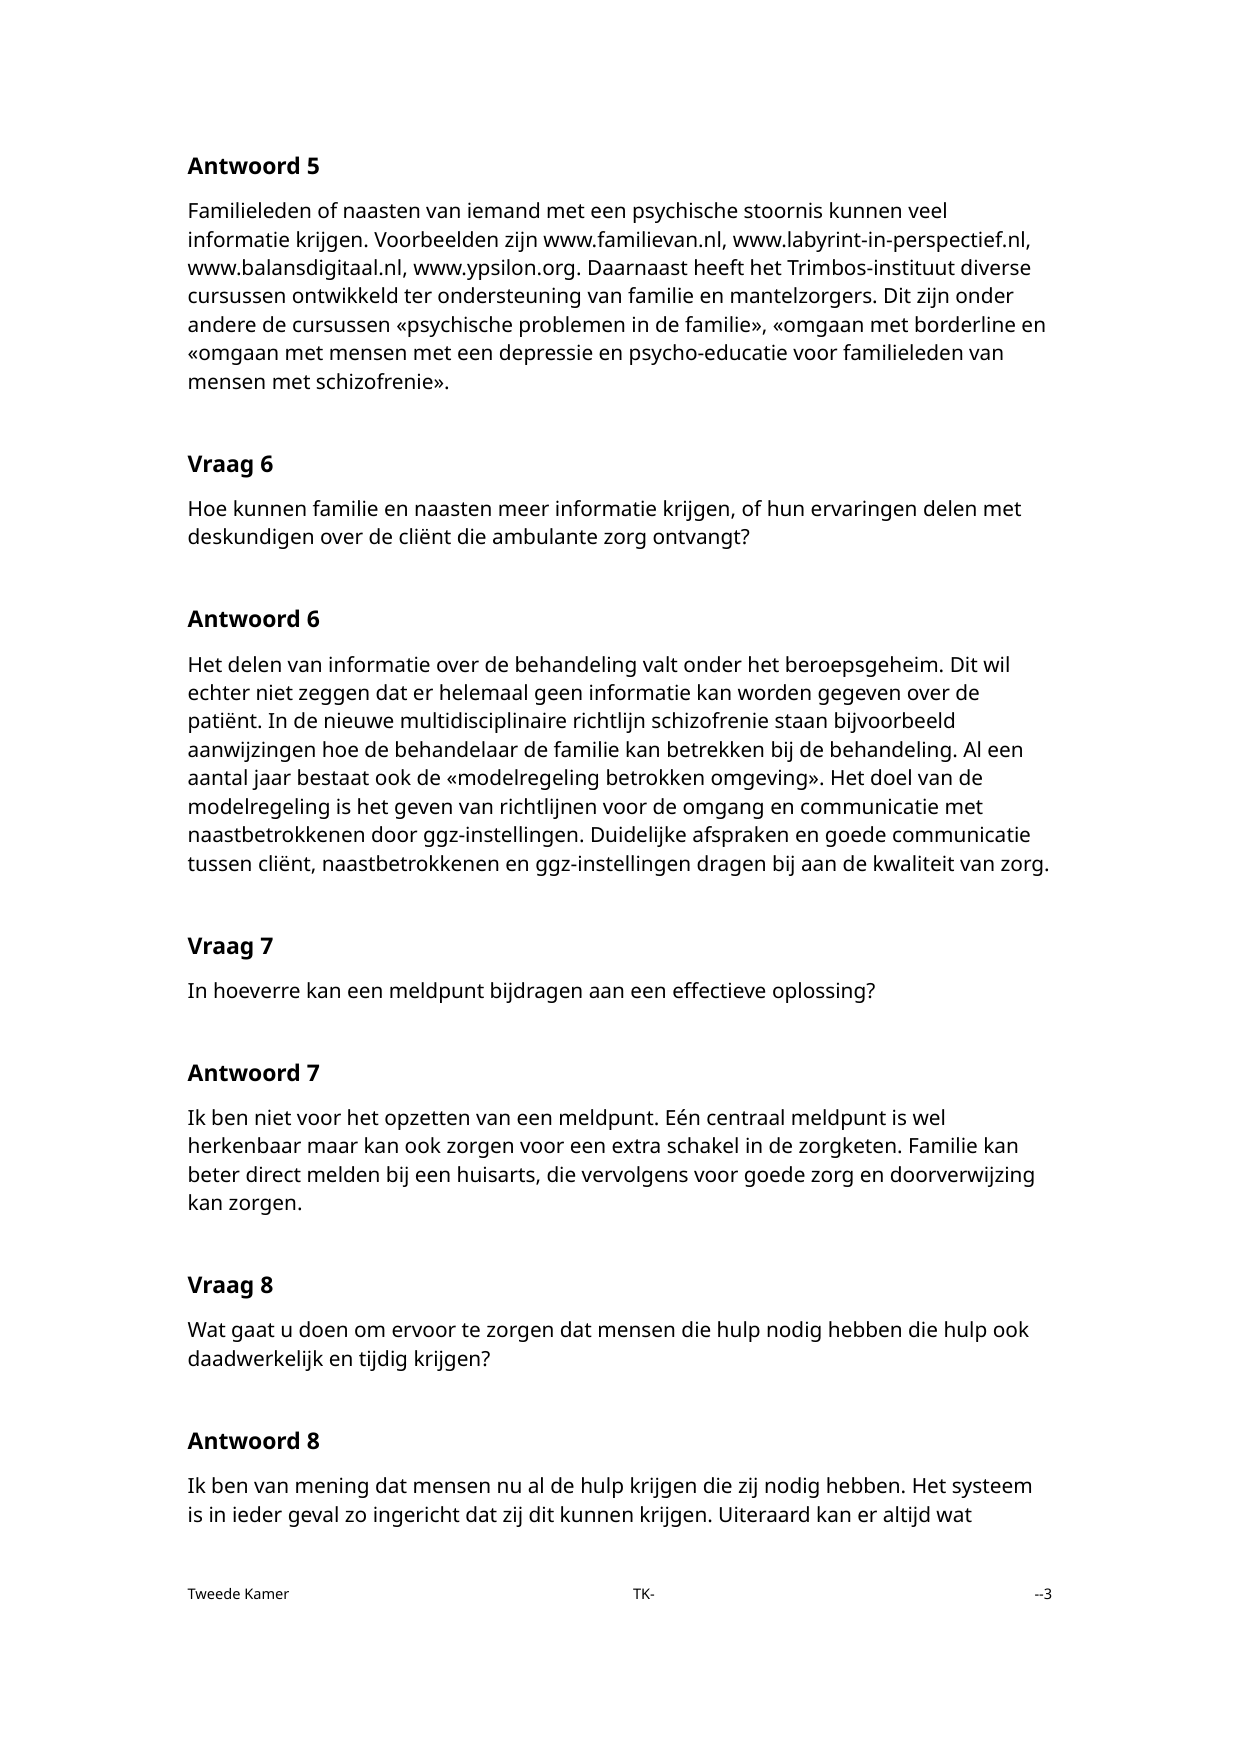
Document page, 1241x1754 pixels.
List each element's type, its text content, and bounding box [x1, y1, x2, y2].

text Wat gaat u doen om ervoor te zorgen dat mensen die hulp nodig hebben die hulp ook daadwerkelijk en tijdig krijgen? [187, 1316, 1053, 1372]
subtitle Vraag 8 [187, 1269, 1053, 1301]
subtitle Vraag 7 [187, 930, 1053, 961]
text Het delen van informatie over de behandeling valt onder het beroepsgeheim. Dit wil echter niet zeggen dat er helemaal geen informatie kan worden gegeven over de patiënt. In de nieuwe multidisciplinaire richtlijn schizofrenie staan bijvoorbeeld aanwijzingen hoe de behandelaar de familie kan betrekken bij de behandeling. Al een aantal jaar bestaat ook de «modelregeling betrokken omgeving». Het doel van de modelregeling is het geven van richtlijnen voor de omgang en communicatie met naastbetrokkenen door ggz-instellingen. Duidelijke afspraken en goede communicatie tussen cliënt, naastbetrokkenen en ggz-instellingen dragen bij aan de kwaliteit van zorg. [187, 650, 1053, 877]
subtitle Antwoord 6 [187, 603, 1053, 635]
subtitle Antwoord 7 [187, 1057, 1053, 1088]
text Ik ben van mening dat mensen nu al de hulp krijgen die zij nodig hebben. Het systeem is in ieder geval zo ingericht dat zij dit kunnen krijgen. Uiteraard kan er altijd wat [187, 1471, 1053, 1528]
text Ik ben niet voor het opzetten van een meldpunt. Eén centraal meldpunt is wel herkenbaar maar kan ook zorgen voor een extra schakel in de zorgketen. Familie kan beter direct melden bij een huisarts, die vervolgens voor goede zorg en doorverwijzing kan zorgen. [187, 1103, 1053, 1217]
text In hoeverre kan een meldpunt bijdragen aan een effectieve oplossing? [187, 976, 1053, 1004]
subtitle Vraag 6 [187, 448, 1053, 479]
text Hoe kunnen familie en naasten meer informatie krijgen, of hun ervaringen delen met deskundigen over de cliënt die ambulante zorg ontvangt? [187, 494, 1053, 551]
subtitle Antwoord 5 [187, 150, 1053, 181]
text Familieleden of naasten van iemand met een psychische stoornis kunnen veel informatie krijgen. Voorbeelden zijn www.familievan.nl, www.labyrint-in-perspectief.nl, www.balansdigitaal.nl, www.ypsilon.org. Daarnaast heeft het Trimbos-instituut diverse cursussen ontwikkeld ter ondersteuning van familie en mantelzorgers. Dit zijn onder andere de cursussen «psychische problemen in de familie», «omgaan met borderline en «omgaan met mensen met een depressie en psycho-educatie voor familieleden van mensen met schizofrenie». [187, 196, 1053, 395]
subtitle Antwoord 8 [187, 1425, 1053, 1456]
